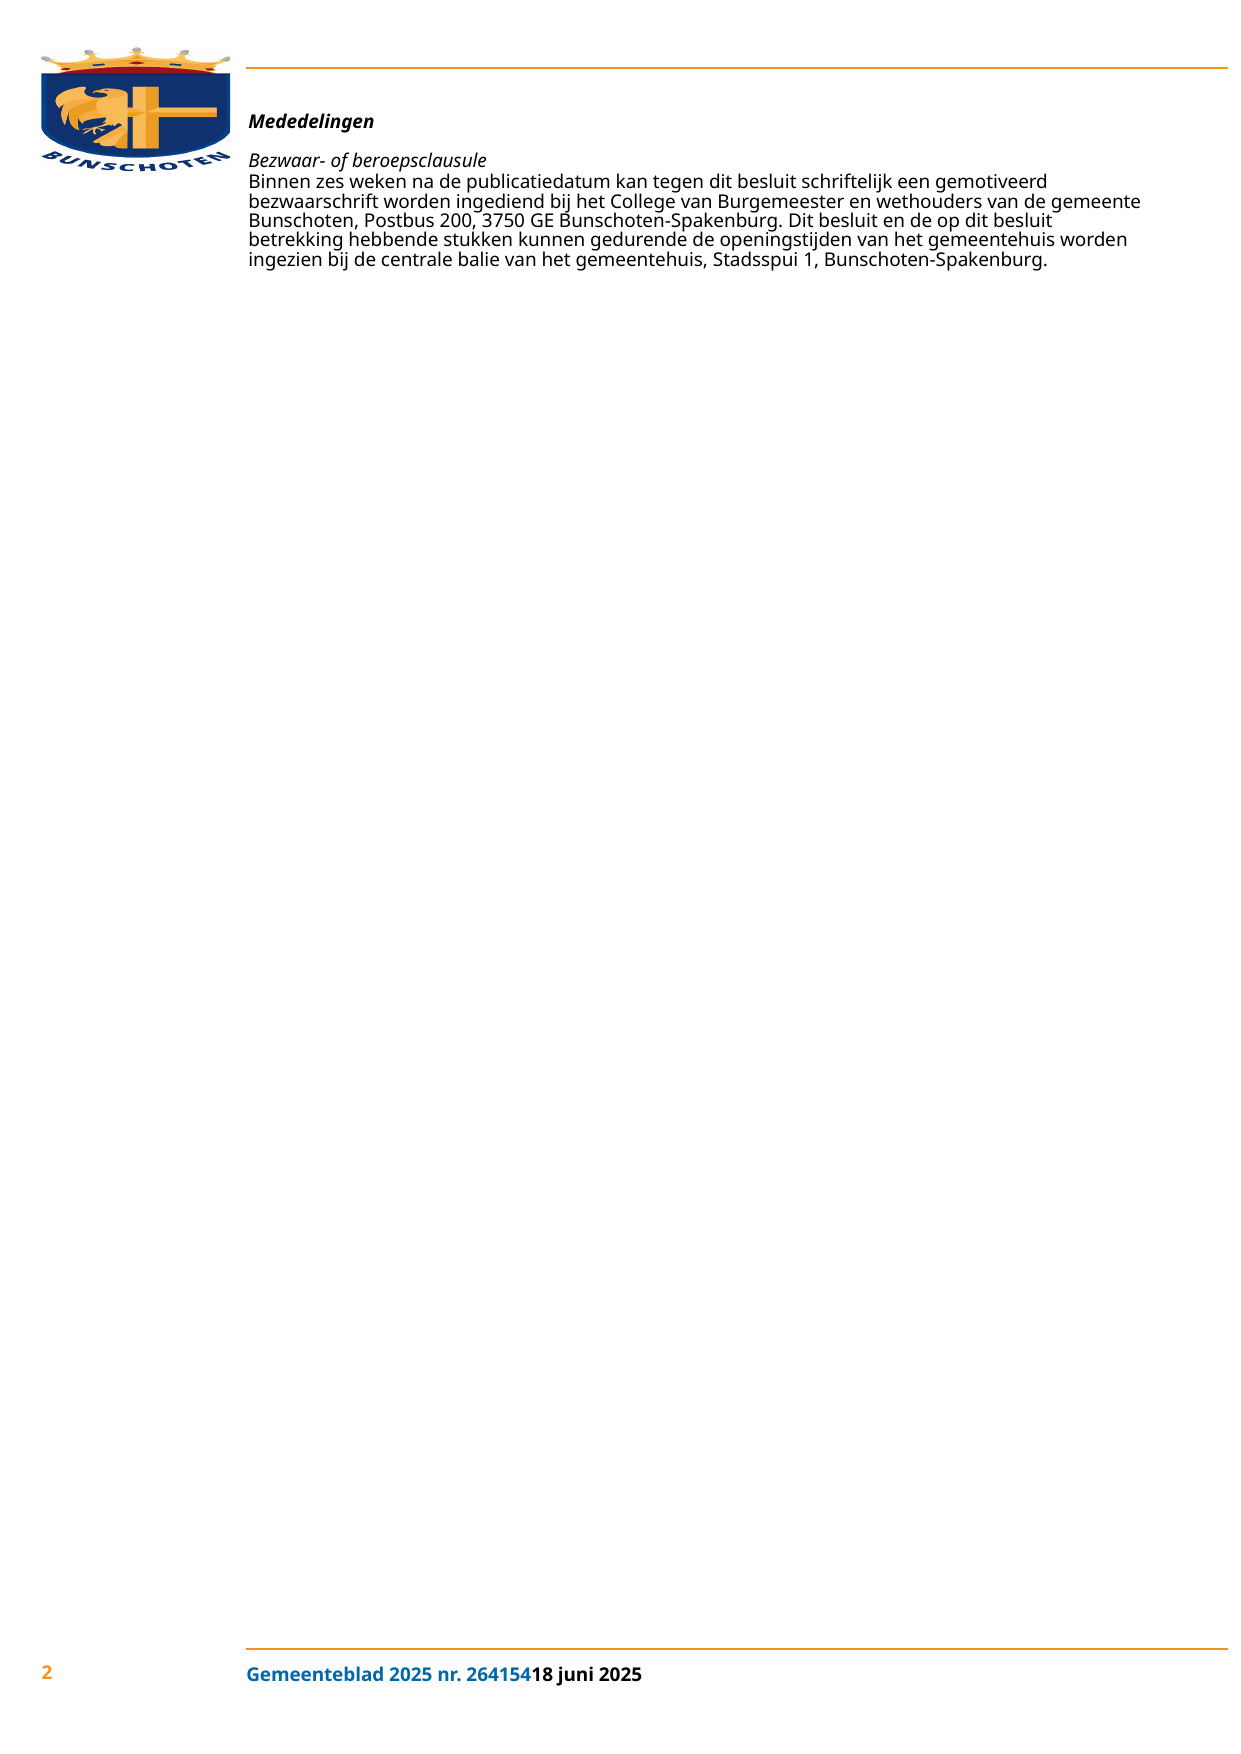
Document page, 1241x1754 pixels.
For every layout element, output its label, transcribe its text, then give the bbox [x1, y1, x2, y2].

text Binnen zes weken na de publicatiedatum kan tegen dit besluit schriftelijk een gemotiveerd bezwaarschrift worden ingediend bij het College van Burgemeester en wethouders van de gemeente Bunschoten, Postbus 200, 3750 GE Bunschoten-Spakenburg. Dit besluit en de op dit besluit betrekking hebbende stukken kunnen gedurende de openingstijden van het gemeentehuis worden ingezien bij de centrale balie van het gemeentehuis, Stadsspui 1, Bunschoten-Spakenburg. [248, 173, 1152, 270]
text Bezwaar- of beroepsclausule [248, 148, 1152, 173]
text Mededelingen [248, 108, 1152, 134]
picture [41, 47, 231, 172]
